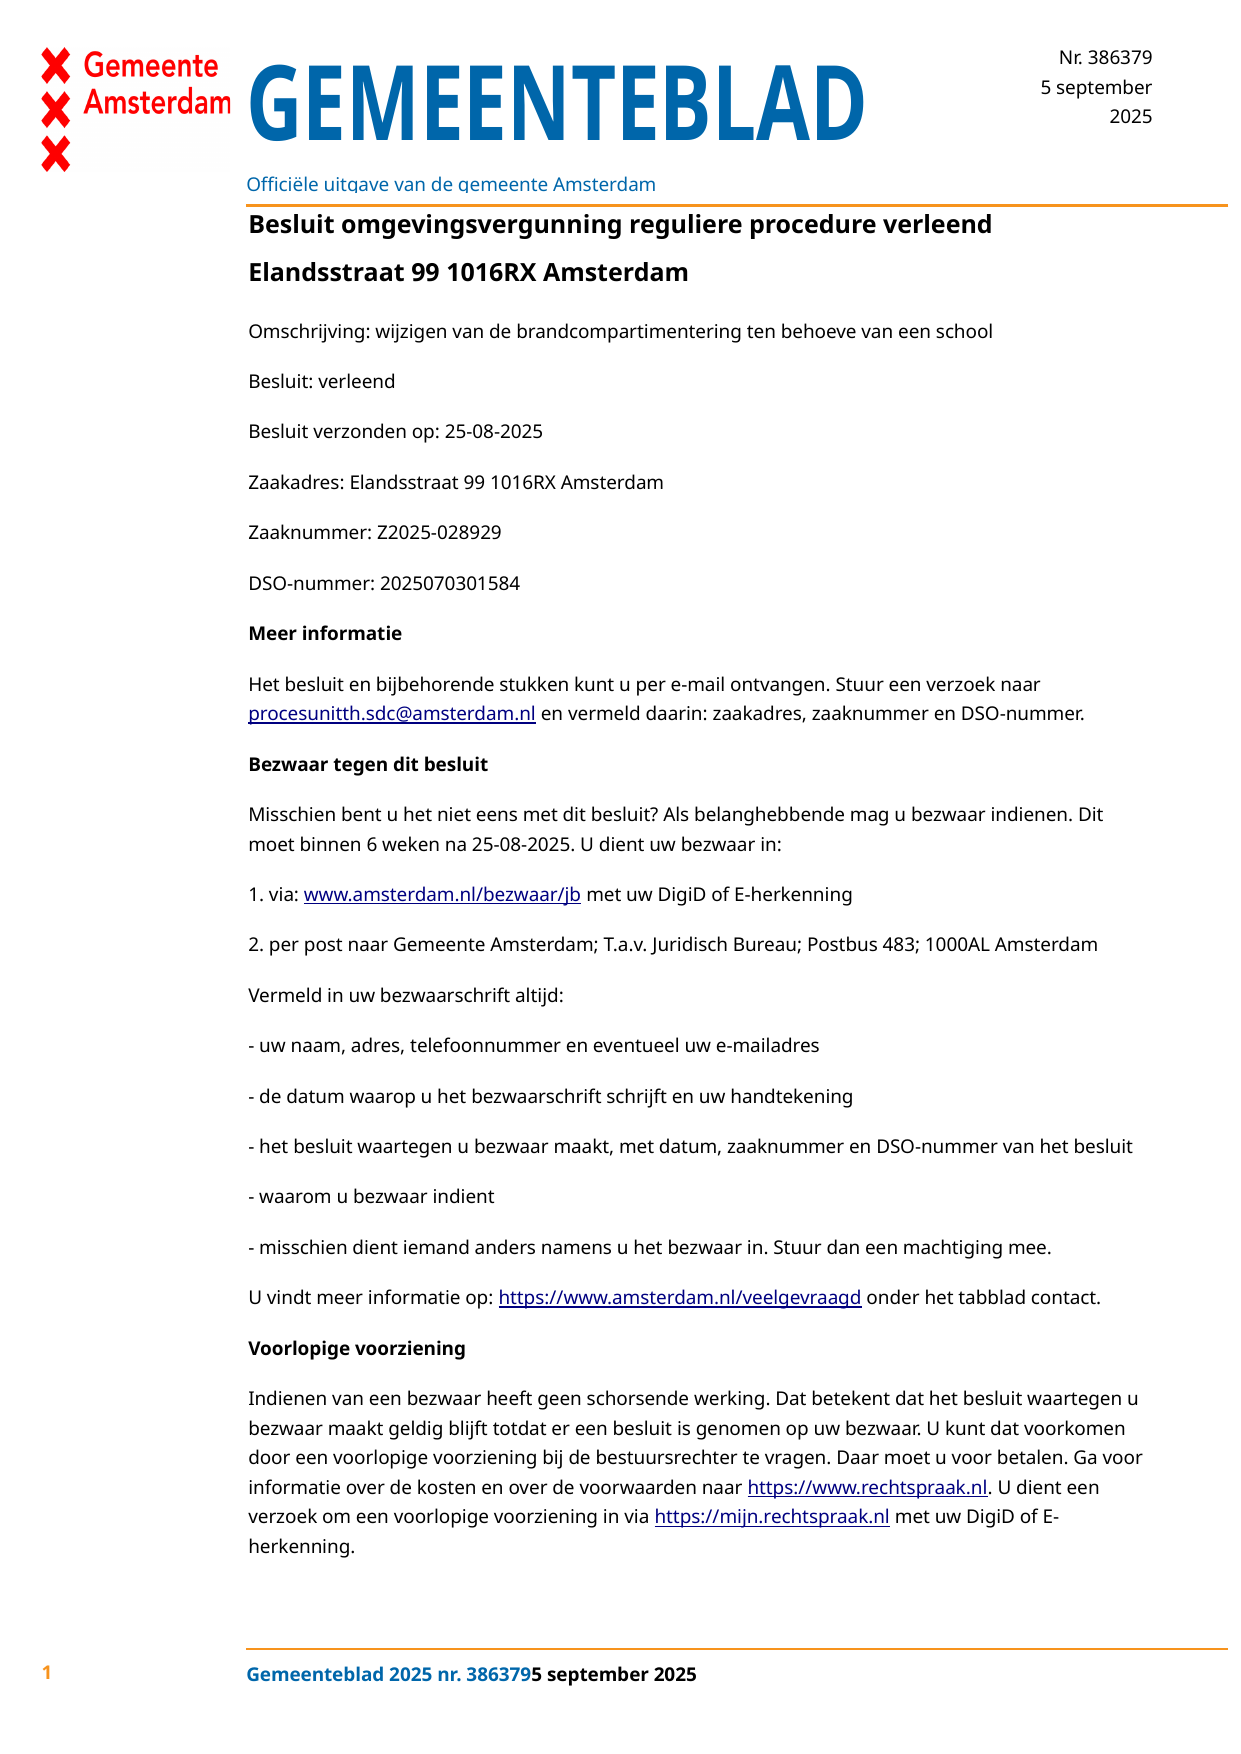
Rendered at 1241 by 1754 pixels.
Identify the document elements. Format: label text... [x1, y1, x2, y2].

text - het besluit waartegen u bezwaar maakt, met datum, zaaknummer en DSO-nummer van het besluit [248, 1133, 1152, 1159]
text Zaaknummer: Z2025-028929 [248, 519, 1152, 545]
text Indienen van een bezwaar heeft geen schorsende werking. Dat betekent dat het besluit waartegen u bezwaar maakt geldig blijft totdat er een besluit is genomen op uw bezwaar. U kunt dat voorkomen door een voorlopige voorziening bij de bestuursrechter te vragen. Daar moet u voor betalen. Ga voor informatie over de kosten en over de voorwaarden naar https://www.rechtspraak.nl. U dient een verzoek om een voorlopige voorziening in via https://mijn.rechtspraak.nl met uw DigiD of E-herkenning. [248, 1385, 1152, 1559]
text - uw naam, adres, telefoonnummer en eventueel uw e-mailadres [248, 1032, 1152, 1058]
text Besluit: verleend [248, 368, 1152, 394]
text Zaakadres: Elandsstraat 99 1016RX Amsterdam [248, 469, 1152, 495]
text 2. per post naar Gemeente Amsterdam; T.a.v. Juridisch Bureau; Postbus 483; 1000AL Amsterdam [248, 932, 1152, 957]
text Vermeld in uw bezwaarschrift altijd: [248, 982, 1152, 1008]
text Het besluit en bijbehorende stukken kunt u per e-mail ontvangen. Stuur een verzoek naar procesunitth.sdc@amsterdam.nl en vermeld daarin: zaakadres, zaaknummer en DSO-nummer. [248, 671, 1152, 726]
text Voorlopige voorziening [248, 1335, 1152, 1361]
text Bezwaar tegen dit besluit [248, 751, 1152, 777]
text - waarom u bezwaar indient [248, 1184, 1152, 1209]
text Omschrijving: wijzigen van de brandcompartimentering ten behoeve van een school [248, 318, 1152, 344]
text Meer informatie [248, 620, 1152, 646]
text DSO-nummer: 2025070301584 [248, 570, 1152, 596]
text 1. via: www.amsterdam.nl/bezwaar/jb met uw DigiD of E-herkenning [248, 881, 1152, 907]
text Besluit verzonden op: 25-08-2025 [248, 419, 1152, 444]
text - misschien dient iemand anders namens u het bezwaar in. Stuur dan een machtiging mee. [248, 1234, 1152, 1260]
text - de datum waarop u het bezwaarschrift schrijft en uw handtekening [248, 1083, 1152, 1109]
text U vindt meer informatie op: https://www.amsterdam.nl/veelgevraagd onder het tabblad contact. [248, 1284, 1152, 1310]
text Besluit omgevingsvergunning reguliere procedure verleend Elandsstraat 99 1016RX Amsterdam [248, 207, 1152, 288]
picture [41, 47, 231, 172]
text Misschien bent u het niet eens met dit besluit? Als belanghebbende mag u bezwaar indienen. Dit moet binnen 6 weken na 25-08-2025. U dient uw bezwaar in: [248, 801, 1152, 857]
